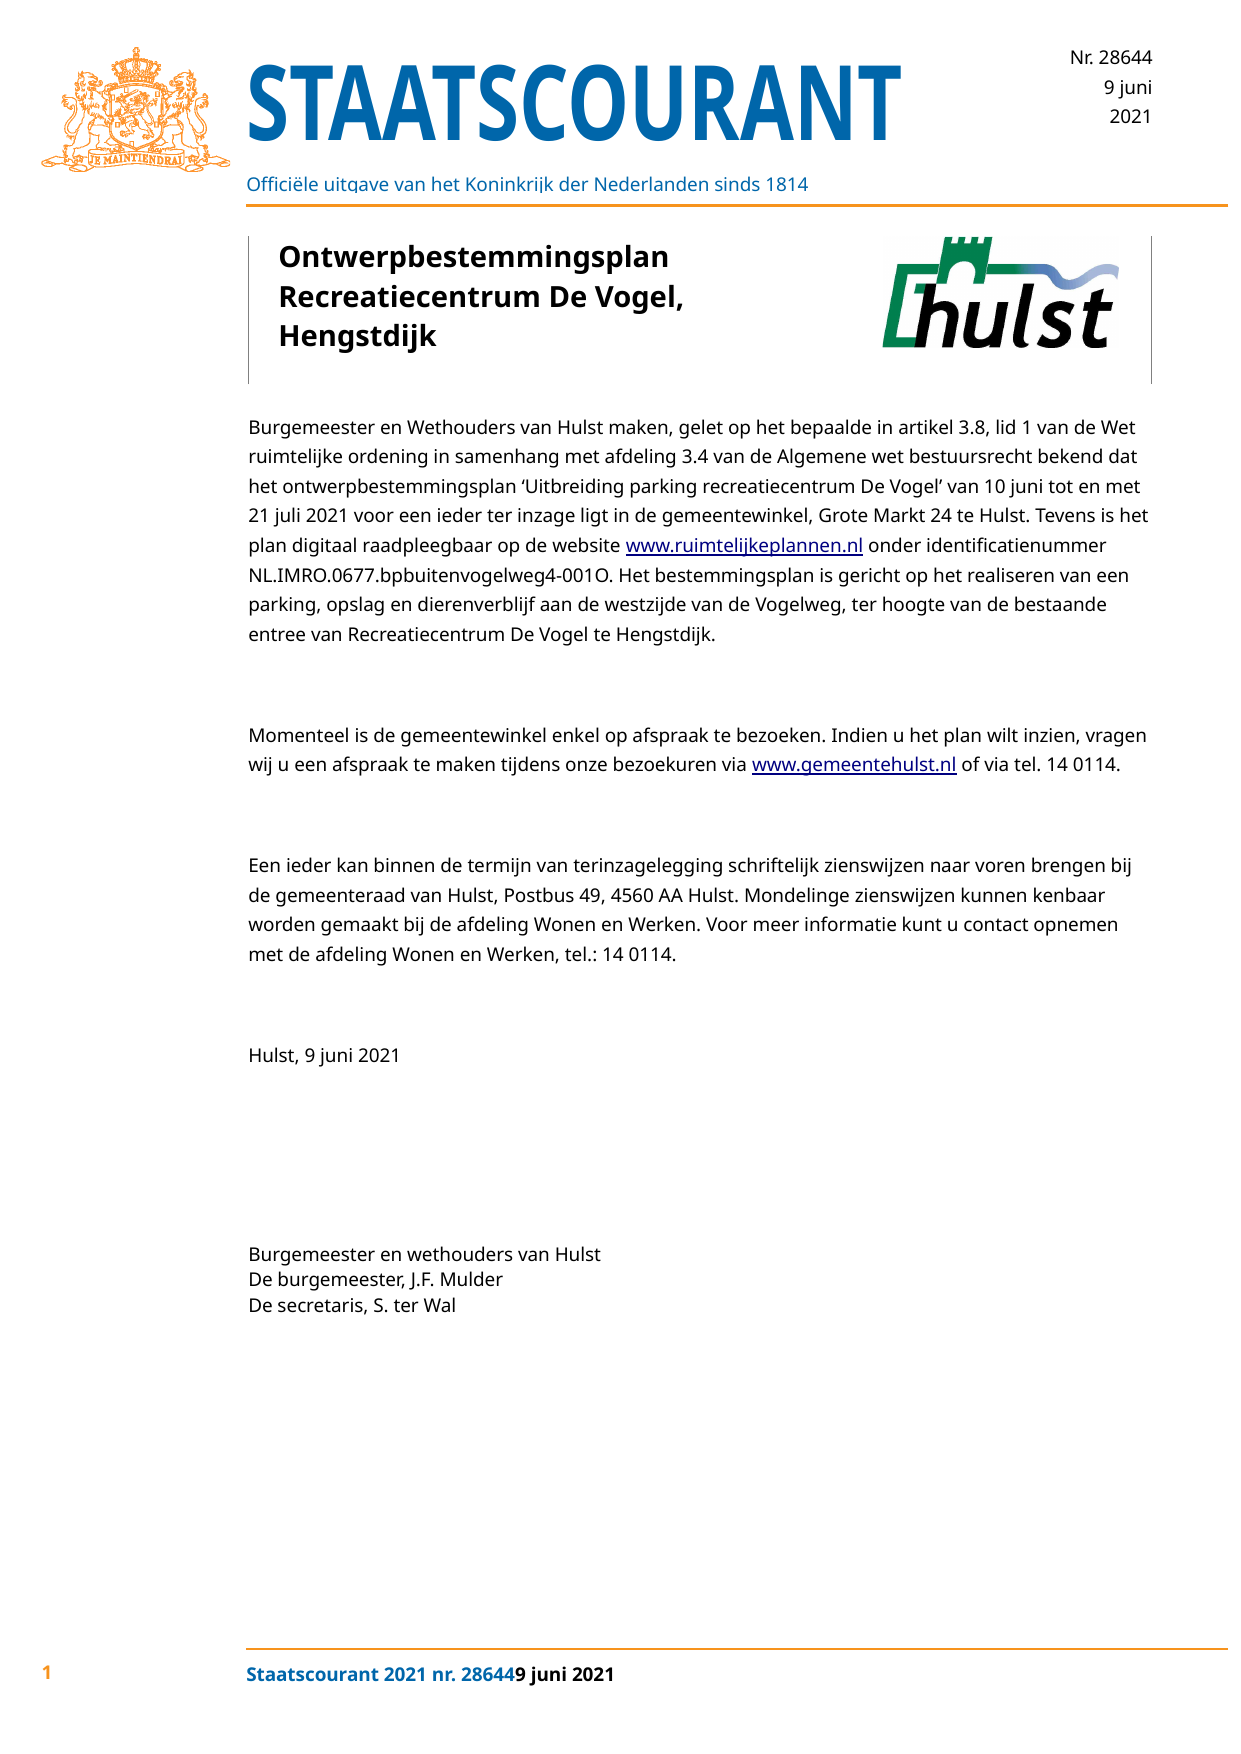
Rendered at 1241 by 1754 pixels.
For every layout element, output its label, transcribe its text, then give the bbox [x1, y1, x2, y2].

picture [41, 47, 231, 172]
picture [882, 236, 1119, 348]
text Burgemeester en Wethouders van Hulst maken, gelet op het bepaalde in artikel 3.8, lid 1 van de Wet ruimtelijke ordening in samenhang met afdeling 3.4 van de Algemene wet bestuursrecht bekend dat het ontwerpbestemmingsplan ‘Uitbreiding parking recreatiecentrum De Vogel’ van 10 juni tot en met 21 juli 2021 voor een ieder ter inzage ligt in de gemeentewinkel, Grote Markt 24 te Hulst. Tevens is het plan digitaal raadpleegbaar op de website www.ruimtelijkeplannen.nl onder identificatienummer NL.IMRO.0677.bpbuitenvogelweg4-001O. Het bestemmingsplan is gericht op het realiseren van een parking, opslag en dierenverblijf aan de westzijde van de Vogelweg, ter hoogte van de bestaande entree van Recreatiecentrum De Vogel te Hengstdijk. [248, 414, 1152, 647]
table_header [850, 236, 1151, 384]
text De burgemeester, J.F. Mulder [248, 1267, 1152, 1292]
text Een ieder kan binnen de termijn van terinzagelegging schriftelijk zienswijzen naar voren brengen bij de gemeenteraad van Hulst, Postbus 49, 4560 AA Hulst. Mondelinge zienswijzen kunnen kenbaar worden gemaakt bij de afdeling Wonen en Werken. Voor meer informatie kunt u contact opnemen met de afdeling Wonen en Werken, tel.: 14 0114. [248, 852, 1152, 967]
text De secretaris, S. ter Wal [248, 1292, 1152, 1318]
table_header Ontwerpbestemmingsplan Recreatiecentrum De Vogel, Hengstdijk [249, 236, 850, 384]
text Burgemeester en wethouders van Hulst [248, 1241, 1152, 1267]
text Hulst, 9 juni 2021 [248, 1042, 1152, 1068]
text Momenteel is de gemeentewinkel enkel op afspraak te bezoeken. Indien u het plan wilt inzien, vragen wij u een afspraak te maken tijdens onze bezoekuren via www.gemeentehulst.nl of via tel. 14 0114. [248, 722, 1152, 777]
